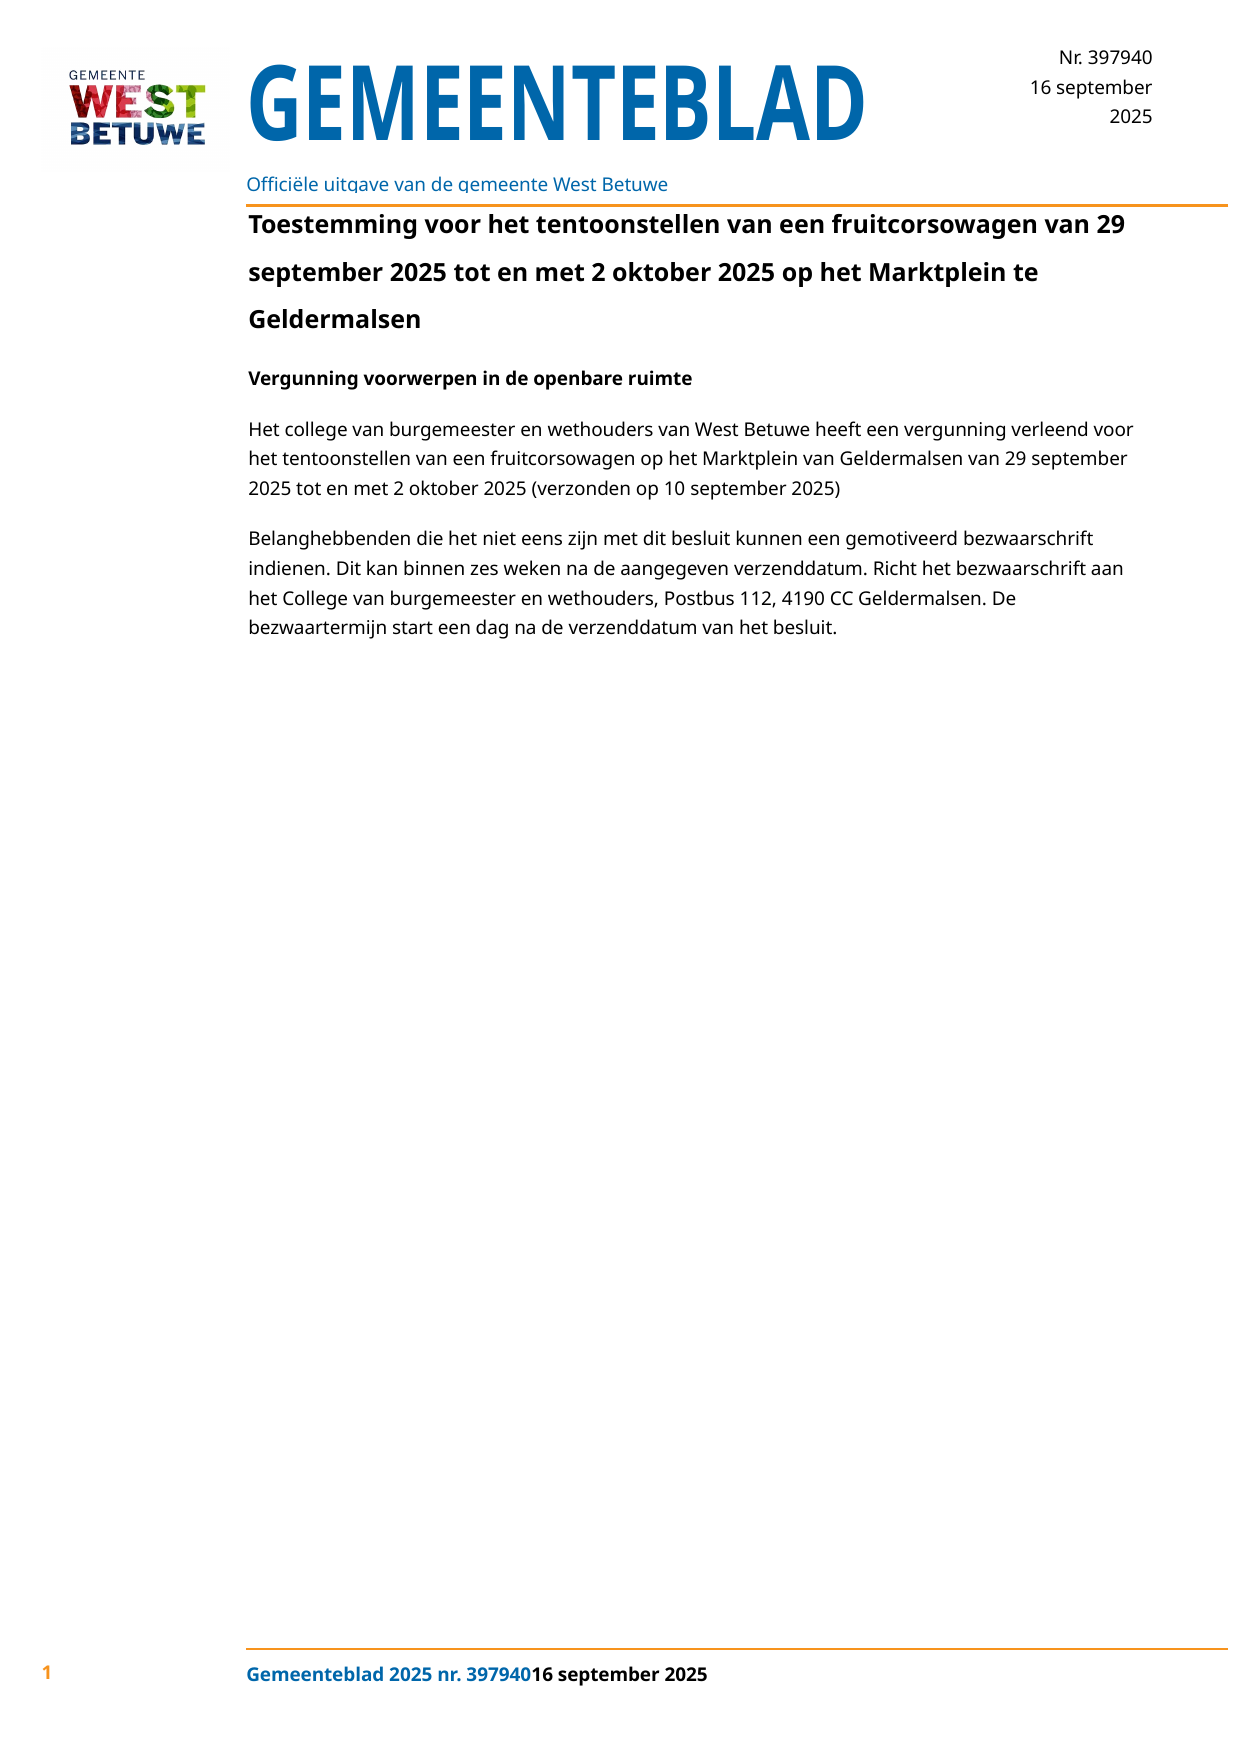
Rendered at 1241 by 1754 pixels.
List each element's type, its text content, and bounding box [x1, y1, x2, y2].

text Het college van burgemeester en wethouders van West Betuwe heeft een vergunning verleend voor het tentoonstellen van een fruitcorsowagen op het Marktplein van Geldermalsen van 29 september 2025 tot en met 2 oktober 2025 (verzonden op 10 september 2025) [248, 416, 1152, 501]
text Vergunning voorwerpen in de openbare ruimte [248, 366, 1152, 391]
text Belanghebbenden die het niet eens zijn met dit besluit kunnen een gemotiveerd bezwaarschrift indienen. Dit kan binnen zes weken na de aangegeven verzenddatum. Richt het bezwaarschrift aan het College van burgemeester en wethouders, Postbus 112, 4190 CC Geldermalsen. De bezwaartermijn start een dag na de verzenddatum van het besluit. [248, 526, 1152, 640]
picture [41, 47, 231, 172]
text Toestemming voor het tentoonstellen van een fruitcorsowagen van 29 september 2025 tot en met 2 oktober 2025 op het Marktplein te Geldermalsen [248, 207, 1152, 336]
